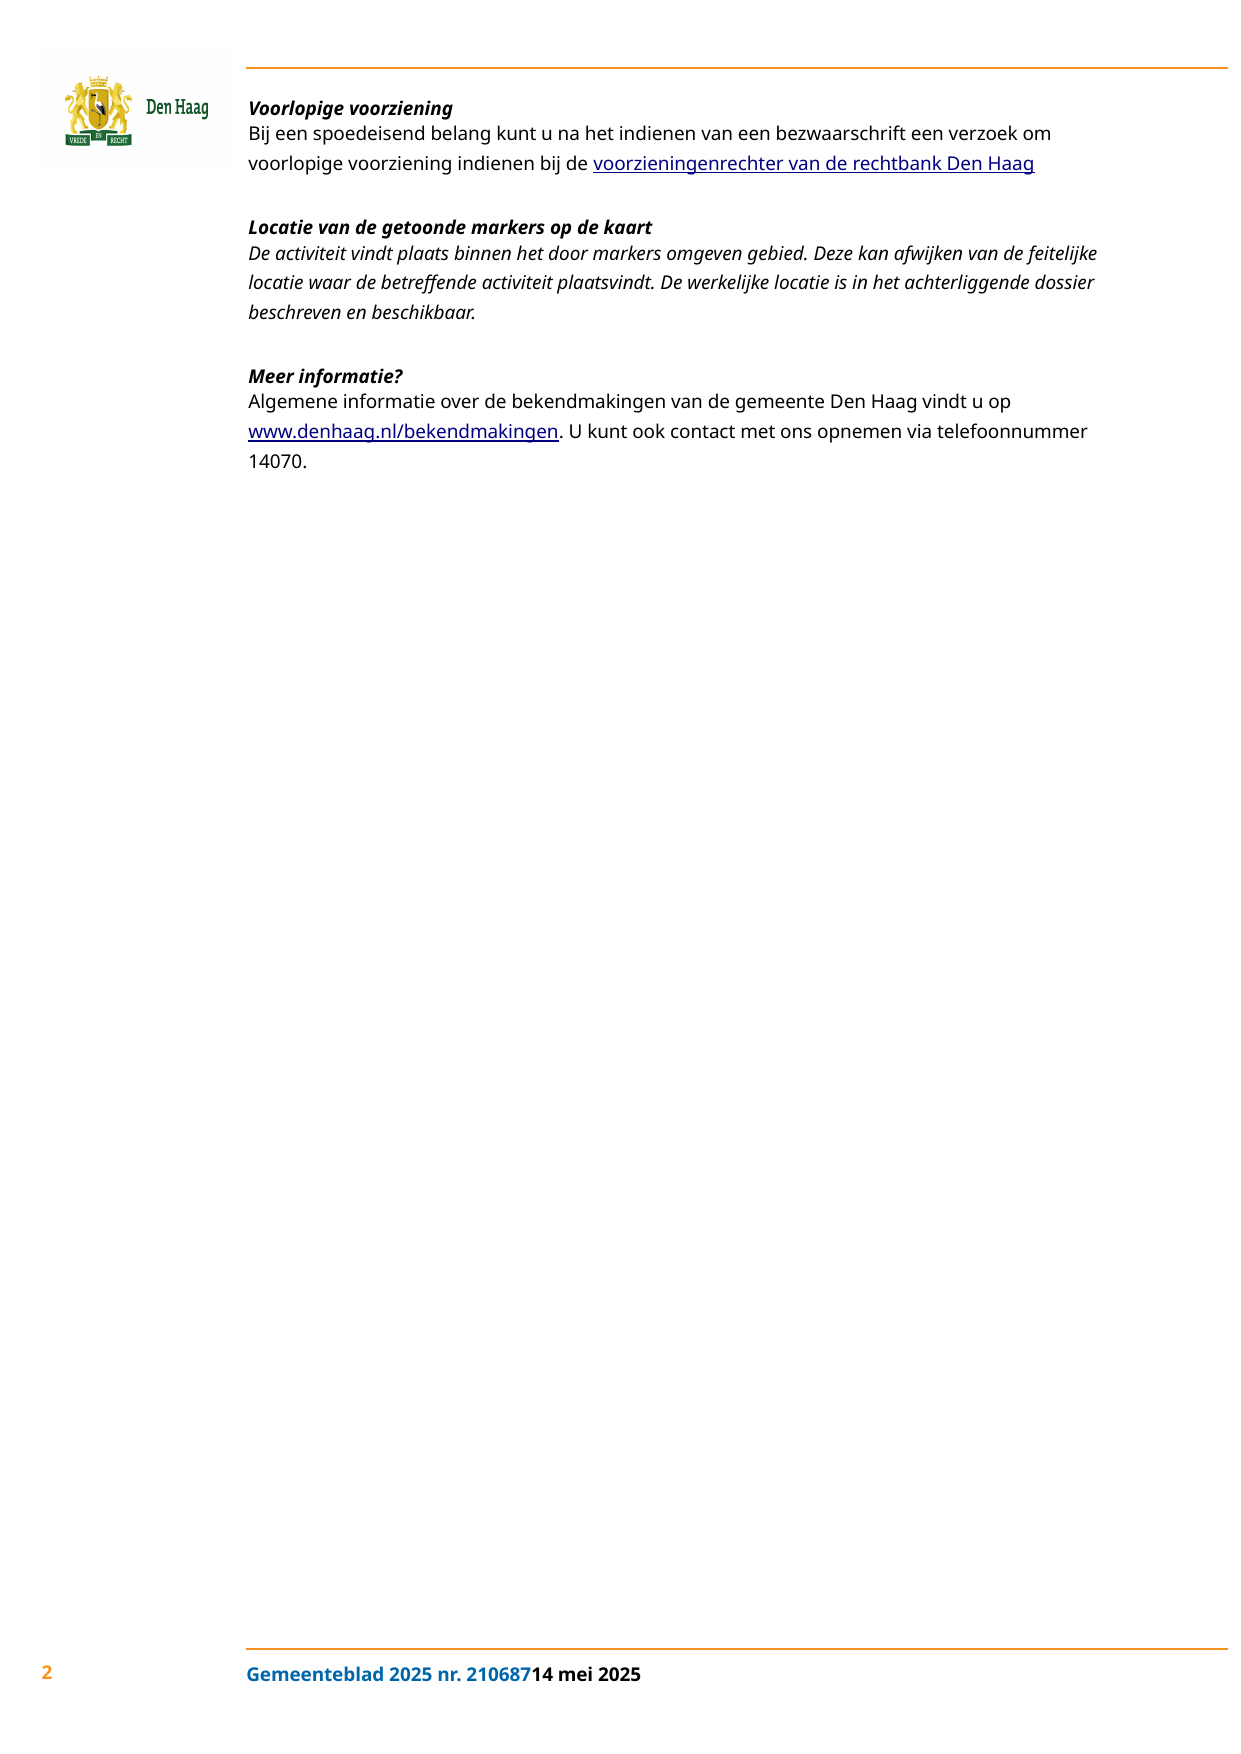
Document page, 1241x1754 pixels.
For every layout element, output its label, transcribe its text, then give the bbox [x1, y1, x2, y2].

text Locatie van de getoonde markers op de kaart [248, 214, 1152, 240]
text Bij een spoedeisend belang kunt u na het indienen van een bezwaarschrift een verzoek om voorlopige voorziening indienen bij de voorzieningenrechter van de rechtbank Den Haag [248, 121, 1152, 176]
text Meer informatie? [248, 363, 1152, 389]
text Algemene informatie over de bekendmakingen van de gemeente Den Haag vindt u op www.denhaag.nl/bekendmakingen. U kunt ook contact met ons opnemen via telefoonnummer 14070. [248, 389, 1152, 473]
text Voorlopige voorziening [248, 95, 1152, 121]
text De activiteit vindt plaats binnen het door markers omgeven gebied. Deze kan afwijken van de feitelijke locatie waar de betreffende activiteit plaatsvindt. De werkelijke locatie is in het achterliggende dossier beschreven en beschikbaar. [248, 240, 1152, 325]
picture [41, 47, 231, 172]
